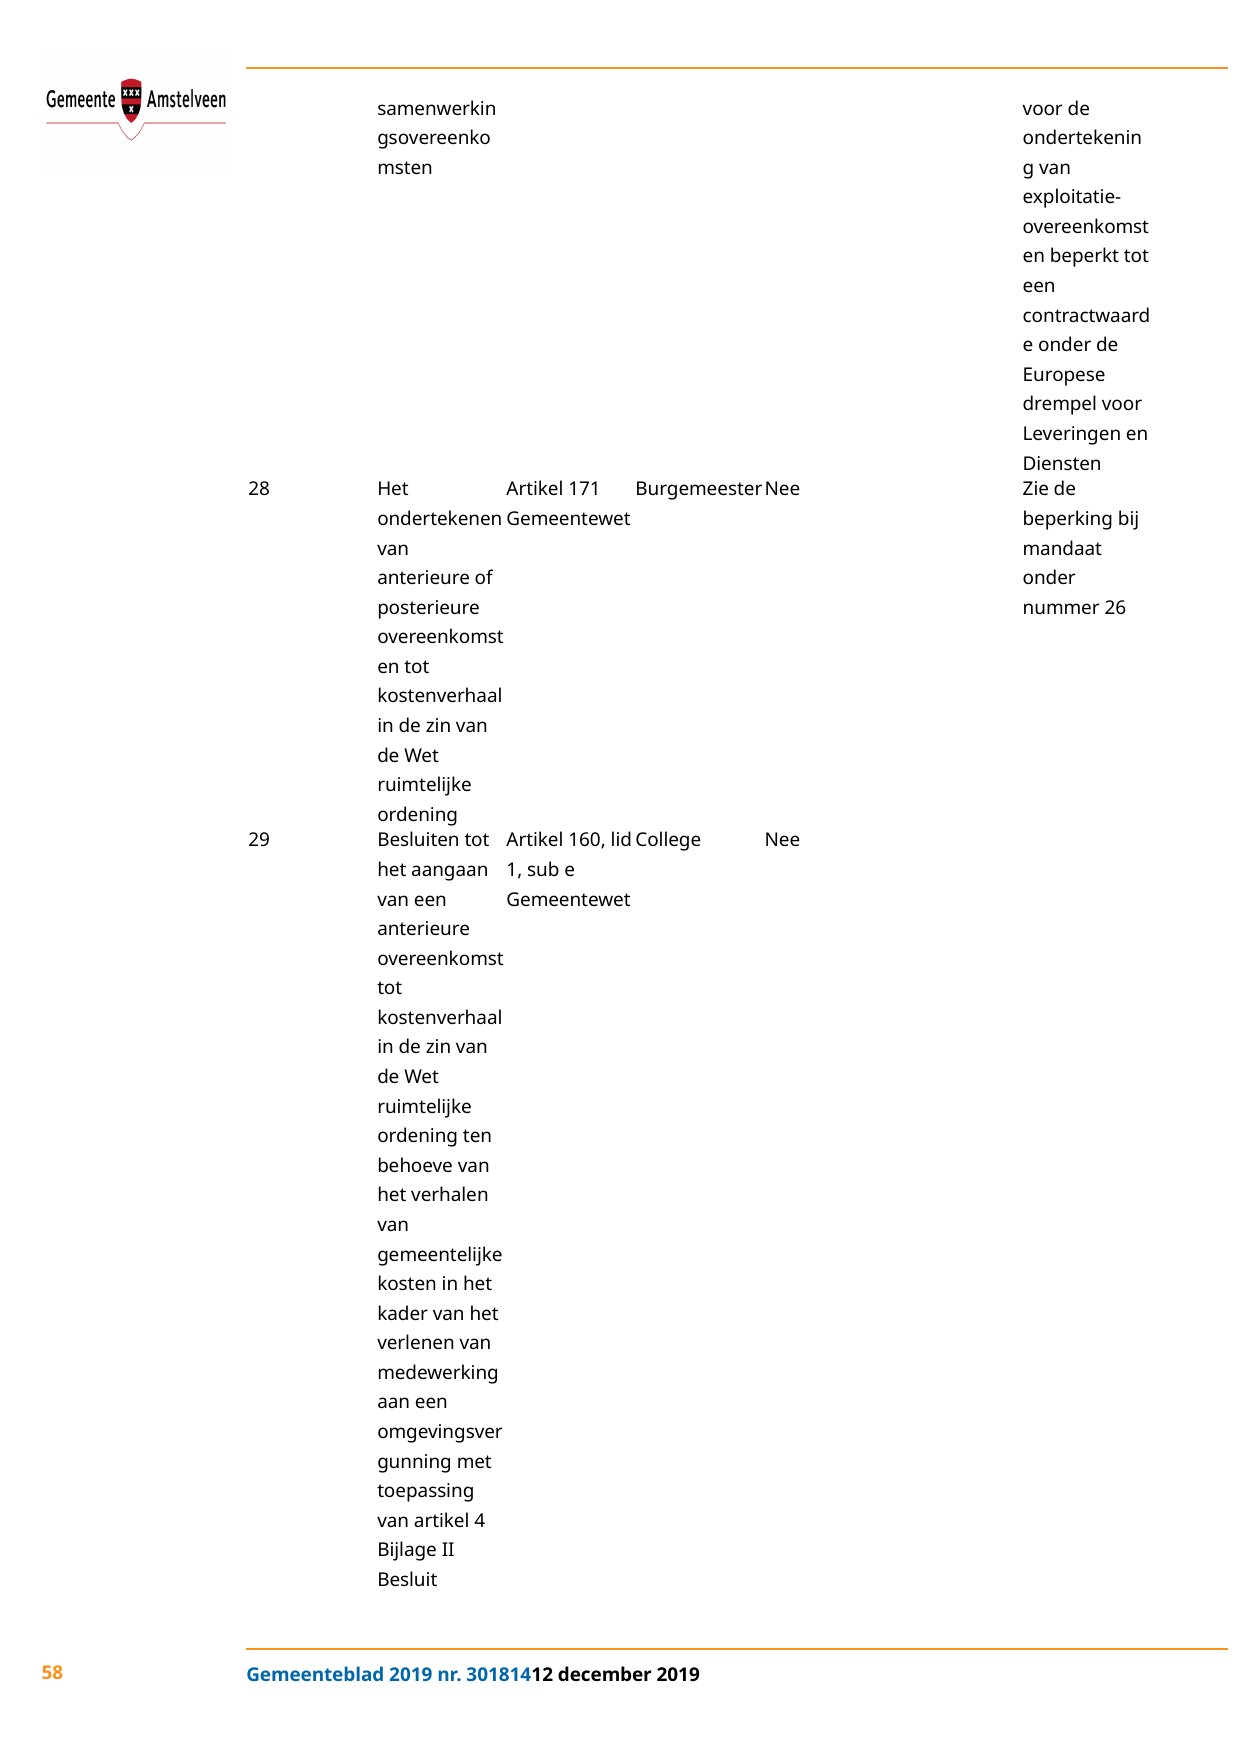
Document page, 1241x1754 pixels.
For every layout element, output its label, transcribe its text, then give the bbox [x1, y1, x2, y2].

table_cell [506, 95, 635, 476]
table_cell samenwerkingsovereenkomsten [377, 95, 506, 476]
table_cell Burgemeester [635, 476, 764, 827]
table_cell Artikel 160, lid 1, sub e Gemeentewet [506, 827, 635, 1592]
picture [41, 47, 231, 172]
table_cell [248, 95, 377, 476]
table_cell [764, 95, 893, 476]
table_cell College [635, 827, 764, 1592]
table_cell voor de ondertekening van exploitatie-overeenkomsten beperkt tot een contractwaarde onder de Europese drempel voor Leveringen en Diensten [1023, 95, 1152, 476]
table_cell 28 [248, 476, 377, 827]
table_cell [894, 95, 1022, 476]
table_cell Besluiten tot het aangaan van een anterieure overeenkomst tot kostenverhaal in de zin van de Wet ruimtelijke ordening ten behoeve van het verhalen van gemeentelijke kosten in het kader van het verlenen van medewerking aan een omgevingsvergunning met toepassing van artikel 4 Bijlage II Besluit [377, 827, 506, 1592]
table_cell [894, 476, 1022, 827]
table_cell Artikel 171 Gemeentewet [506, 476, 635, 827]
table_cell Nee [764, 827, 893, 1592]
table_cell [894, 827, 1022, 1592]
table_cell Zie de beperking bij mandaat onder nummer 26 [1023, 476, 1152, 827]
table_cell Het ondertekenen van anterieure of posterieure overeenkomsten tot kostenverhaal in de zin van de Wet ruimtelijke ordening [377, 476, 506, 827]
table_cell Nee [764, 476, 893, 827]
table_cell 29 [248, 827, 377, 1592]
table_cell [635, 95, 764, 476]
table_cell [1023, 827, 1152, 1592]
